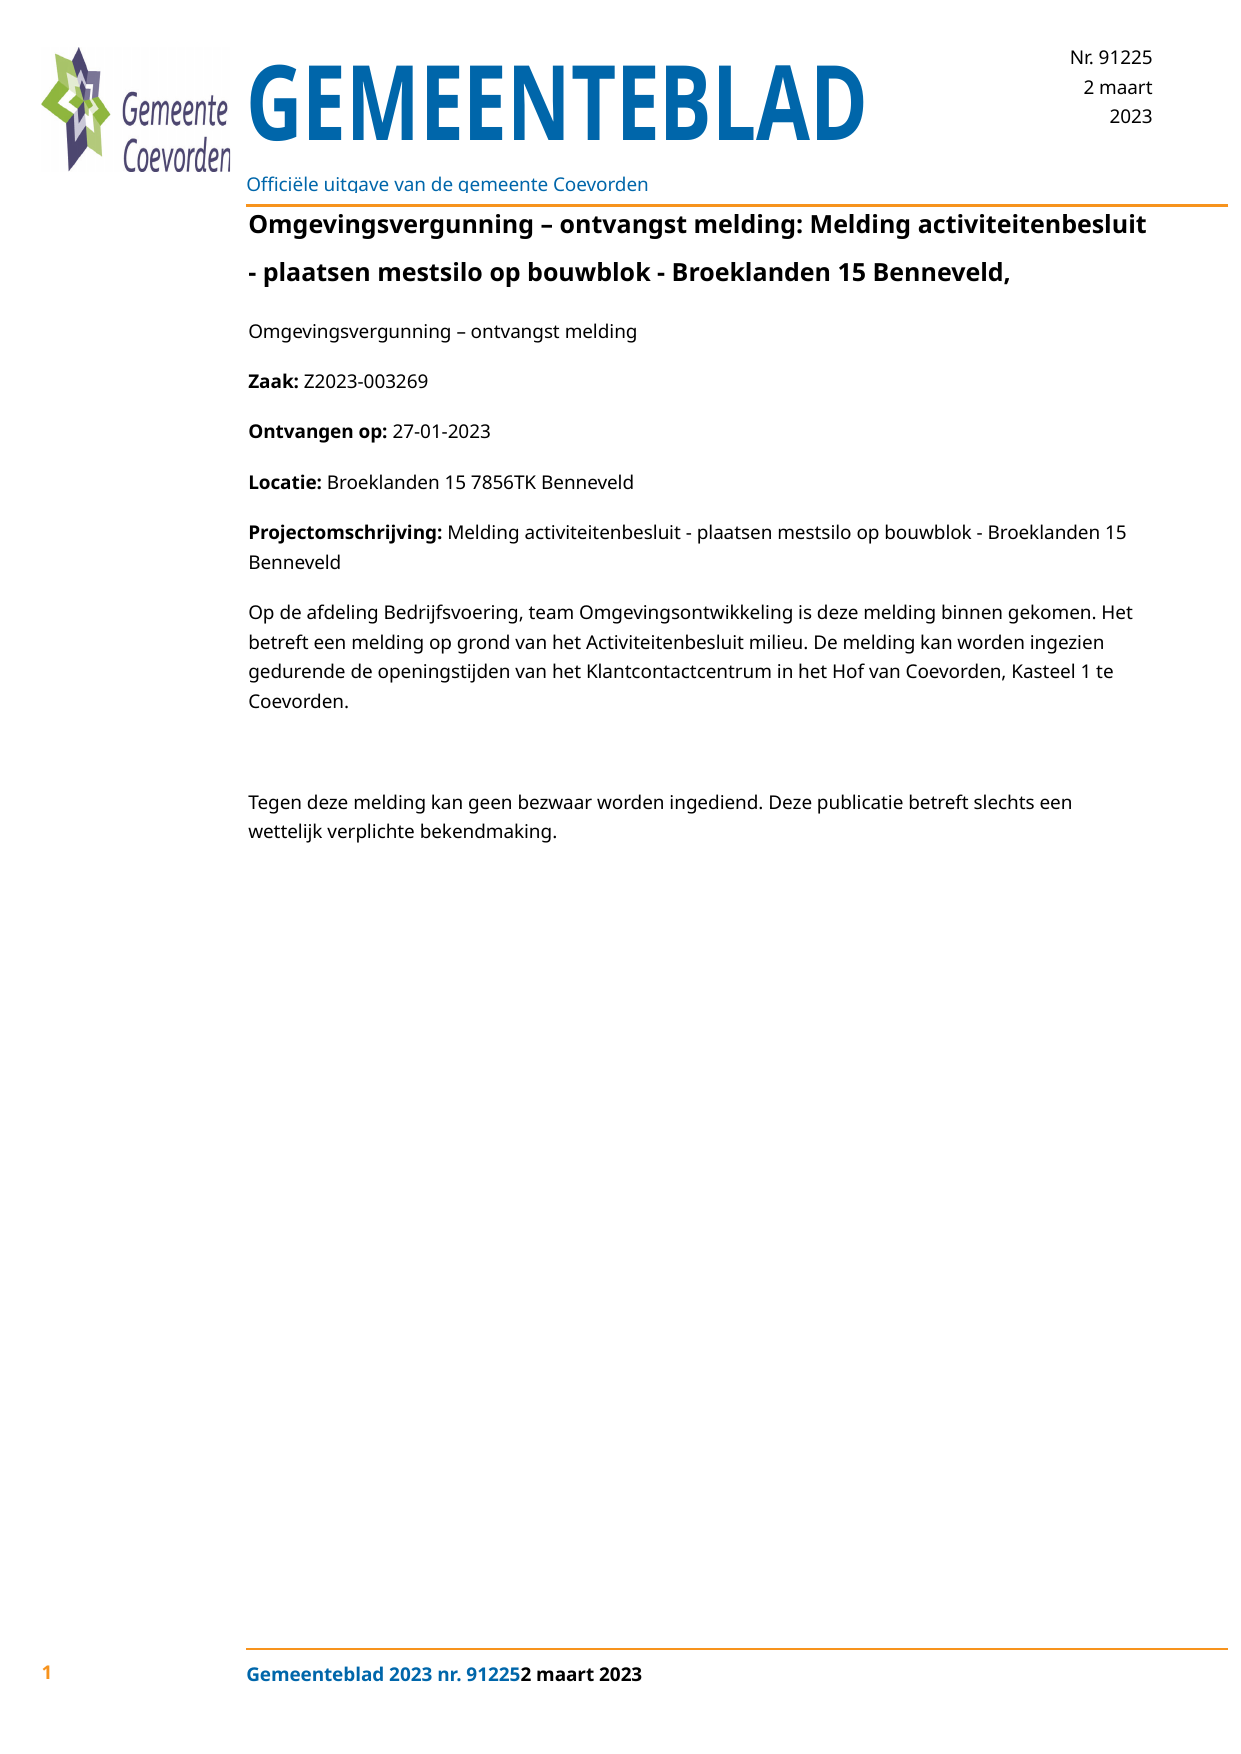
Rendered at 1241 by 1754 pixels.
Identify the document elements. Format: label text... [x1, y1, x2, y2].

text Tegen deze melding kan geen bezwaar worden ingediend. Deze publicatie betreft slechts een wettelijk verplichte bekendmaking. [248, 789, 1152, 844]
text Ontvangen op: 27-01-2023 [248, 419, 1152, 444]
text Zaak: Z2023-003269 [248, 368, 1152, 394]
picture [41, 47, 231, 172]
text Locatie: Broeklanden 15 7856TK Benneveld [248, 469, 1152, 495]
text Omgevingsvergunning – ontvangst melding [248, 318, 1152, 344]
text Op de afdeling Bedrijfsvoering, team Omgevingsontwikkeling is deze melding binnen gekomen. Het betreft een melding op grond van het Activiteitenbesluit milieu. De melding kan worden ingezien gedurende de openingstijden van het Klantcontactcentrum in het Hof van Coevorden, Kasteel 1 te Coevorden. [248, 599, 1152, 714]
text Omgevingsvergunning – ontvangst melding: Melding activiteitenbesluit - plaatsen mestsilo op bouwblok - Broeklanden 15 Benneveld, [248, 207, 1152, 288]
text Projectomschrijving: Melding activiteitenbesluit - plaatsen mestsilo op bouwblok - Broeklanden 15 Benneveld [248, 519, 1152, 575]
